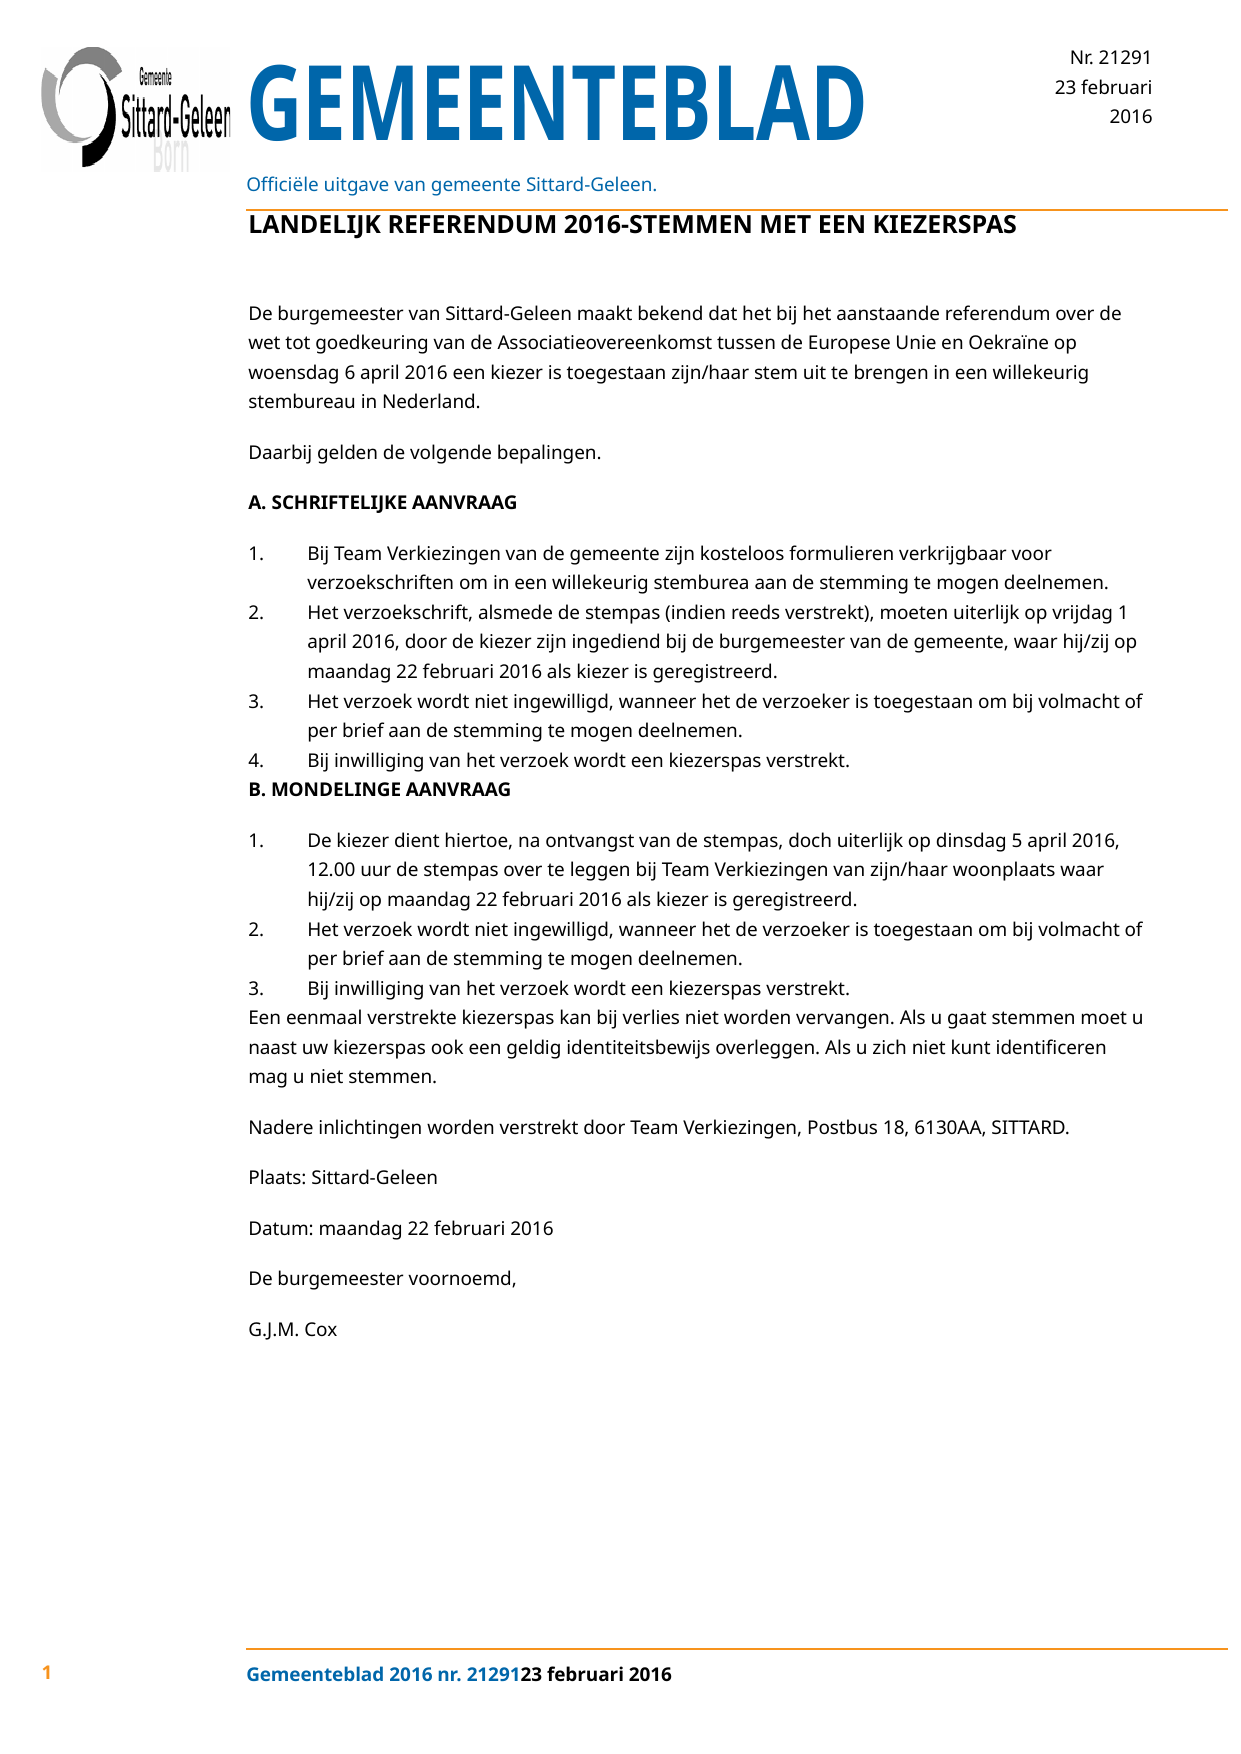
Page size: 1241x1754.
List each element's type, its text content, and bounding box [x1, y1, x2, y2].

text De burgemeester voornoemd, [248, 1265, 1152, 1291]
text De burgemeester van Sittard-Geleen maakt bekend dat het bij het aanstaande referendum over de wet tot goedkeuring van de Associatieovereenkomst tussen de Europese Unie en Oekraïne op woensdag 6 april 2016 een kiezer is toegestaan zijn/haar stem uit te brengen in een willekeurig stembureau in Nederland. [248, 300, 1152, 414]
text Daarbij gelden de volgende bepalingen. [248, 439, 1152, 465]
text LANDELIJK REFERENDUM 2016-STEMMEN MET EEN KIEZERSPAS [248, 211, 1152, 241]
text Nadere inlichtingen worden verstrekt door Team Verkiezingen, Postbus 18, 6130AA, SITTARD. [248, 1114, 1152, 1140]
text Datum: maandag 22 februari 2016 [248, 1215, 1152, 1241]
list Het verzoek wordt niet ingewilligd, wanneer het de verzoeker is toegestaan om bij volmacht of per brief aan de stemming te mogen deelnemen. [248, 688, 1152, 743]
text Een eenmaal verstrekte kiezerspas kan bij verlies niet worden vervangen. Als u gaat stemmen moet u naast uw kiezerspas ook een geldig identiteitsbewijs overleggen. Als u zich niet kunt identificeren mag u niet stemmen. [248, 1004, 1152, 1089]
list Bij inwilliging van het verzoek wordt een kiezerspas verstrekt. [248, 975, 1152, 1001]
list Het verzoekschrift, alsmede de stempas (indien reeds verstrekt), moeten uiterlijk op vrijdag 1 april 2016, door de kiezer zijn ingediend bij de burgemeester van de gemeente, waar hij/zij op maandag 22 februari 2016 als kiezer is geregistreerd. [248, 599, 1152, 684]
text B. MONDELINGE AANVRAAG [248, 777, 1152, 802]
list De kiezer dient hiertoe, na ontvangst van de stempas, doch uiterlijk op dinsdag 5 april 2016, 12.00 uur de stempas over te leggen bij Team Verkiezingen van zijn/haar woonplaats waar hij/zij op maandag 22 februari 2016 als kiezer is geregistreerd. [248, 827, 1152, 912]
list Bij inwilliging van het verzoek wordt een kiezerspas verstrekt. [248, 747, 1152, 773]
picture [41, 47, 231, 172]
list Bij Team Verkiezingen van de gemeente zijn kosteloos formulieren verkrijgbaar voor verzoekschriften om in een willekeurig stemburea aan de stemming te mogen deelnemen. [248, 540, 1152, 595]
text A. SCHRIFTELIJKE AANVRAAG [248, 489, 1152, 515]
list Het verzoek wordt niet ingewilligd, wanneer het de verzoeker is toegestaan om bij volmacht of per brief aan de stemming te mogen deelnemen. [248, 916, 1152, 971]
text G.J.M. Cox [248, 1316, 1152, 1341]
text Plaats: Sittard-Geleen [248, 1164, 1152, 1190]
